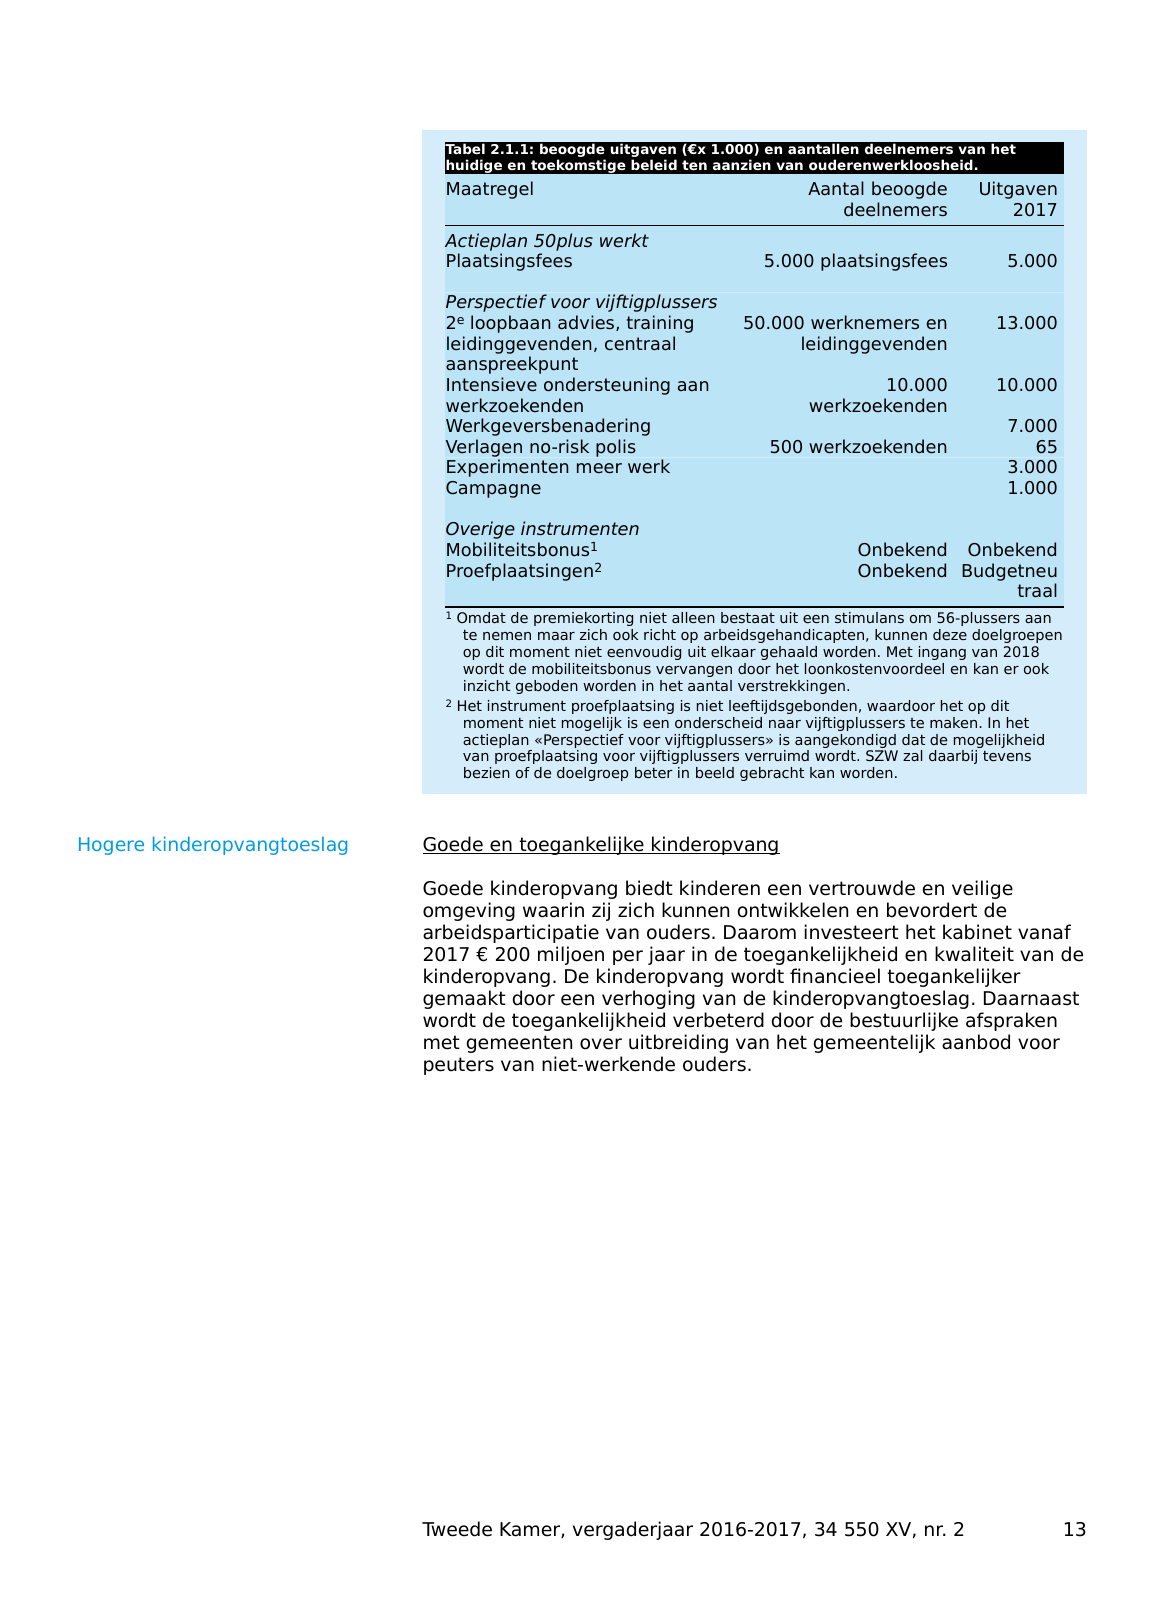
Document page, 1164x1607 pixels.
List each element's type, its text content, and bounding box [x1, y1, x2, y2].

table_cell Campagne [445, 478, 737, 499]
table_cell 2e loopbaan advies, training leidinggevenden, centraal aanspreekpunt [445, 313, 737, 375]
table_cell [737, 499, 954, 519]
table_cell 500 werkzoekenden [737, 437, 954, 457]
table_cell 3.000 [954, 458, 1064, 478]
table_cell Aantal beoogde deelnemers [737, 174, 954, 225]
table_cell Onbekend [737, 561, 954, 606]
table_cell [954, 519, 1064, 540]
text Hogere kinderopvangtoeslag [77, 834, 399, 856]
table_cell Experimenten meer werk [445, 458, 737, 478]
table_cell Verlagen no-risk polis [445, 437, 737, 457]
table_header [422, 130, 1087, 794]
table_cell [445, 272, 737, 292]
table_cell Onbekend [954, 540, 1064, 561]
table_cell [737, 416, 954, 437]
table_cell [954, 226, 1064, 251]
subtitle [77, 856, 399, 864]
table_cell 5.000 plaatsingsfees [737, 251, 954, 272]
table_cell [954, 272, 1064, 292]
table_cell 50.000 werknemers en leidinggevenden [737, 313, 954, 375]
table_cell Budgetneutraal [954, 561, 1064, 606]
table_cell [737, 478, 954, 499]
table_cell [737, 226, 954, 251]
table_cell Overige instrumenten [445, 519, 737, 540]
table_cell 10.000 werkzoekenden [737, 375, 954, 416]
table_cell 13.000 [954, 313, 1064, 375]
table_cell Onbekend [737, 540, 954, 561]
table_cell Mobiliteitsbonus1 [445, 540, 737, 561]
text Goede kinderopvang biedt kinderen een vertrouwde en veilige omgeving waarin zij zich kunnen ontwikkelen en bevordert de arbeidsparticipatie van ouders. Daarom investeert het kabinet vanaf 2017 € 200 miljoen per jaar in de toegankelijkheid en kwaliteit van de kinderopvang. De kinderopvang wordt financieel toegankelijker gemaakt door een verhoging van de kinderopvangtoeslag. Daarnaast wordt de toegankelijkheid verbeterd door de bestuurlijke afspraken met gemeenten over uitbreiding van het gemeentelijk aanbod voor peuters van niet-werkende ouders. [422, 878, 1087, 1076]
table_cell 5.000 [954, 251, 1064, 272]
table_cell 1.000 [954, 478, 1064, 499]
table_cell 10.000 [954, 375, 1064, 416]
subtitle Goede en toegankelijke kinderopvang [422, 834, 1087, 856]
table_cell 65 [954, 437, 1064, 457]
table_cell Perspectief voor vijftigplussers [445, 293, 737, 313]
table_cell [737, 272, 954, 292]
table_cell [954, 293, 1064, 313]
table_cell 1 Omdat de premiekorting niet alleen bestaat uit een stimulans om 56-plussers aan te nemen maar zich ook richt op arbeidsgehandicapten, kunnen deze doelgroepen op dit moment niet eenvoudig uit elkaar gehaald worden. Met ingang van 2018 wordt de mobiliteitsbonus vervangen door het loonkostenvoordeel en kan er ook inzicht geboden worden in het aantal verstrekkingen. 2 Het instrument proefplaatsing is niet leeftijdsgebonden, waardoor het op dit moment niet mogelijk is een onderscheid naar vijftigplussers te maken. In het actieplan «Perspectief voor vijftigplussers» is aangekondigd dat de mogelijkheid van proefplaatsing voor vijftigplussers verruimd wordt. SZW zal daarbij tevens bezien of de doelgroep beter in beeld gebracht kan worden. [445, 608, 1064, 782]
table_cell Plaatsingsfees [445, 251, 737, 272]
table_header Tabel 2.1.1: beoogde uitgaven (€x 1.000) en aantallen deelnemers van het huidige en toekomstige beleid ten aanzien van ouderenwerkloosheid. [445, 142, 1064, 173]
table_cell Werkgeversbenadering [445, 416, 737, 437]
table_cell Uitgaven 2017 [954, 174, 1064, 225]
table_cell [954, 499, 1064, 519]
table_cell Intensieve ondersteuning aan werkzoekenden [445, 375, 737, 416]
table_cell [445, 499, 737, 519]
table_cell Maatregel [445, 174, 737, 225]
table_cell [737, 293, 954, 313]
table_cell Actieplan 50plus werkt [445, 226, 737, 251]
table_cell 7.000 [954, 416, 1064, 437]
table_cell Proefplaatsingen2 [445, 561, 737, 606]
table_cell [737, 458, 954, 478]
table_cell [737, 519, 954, 540]
